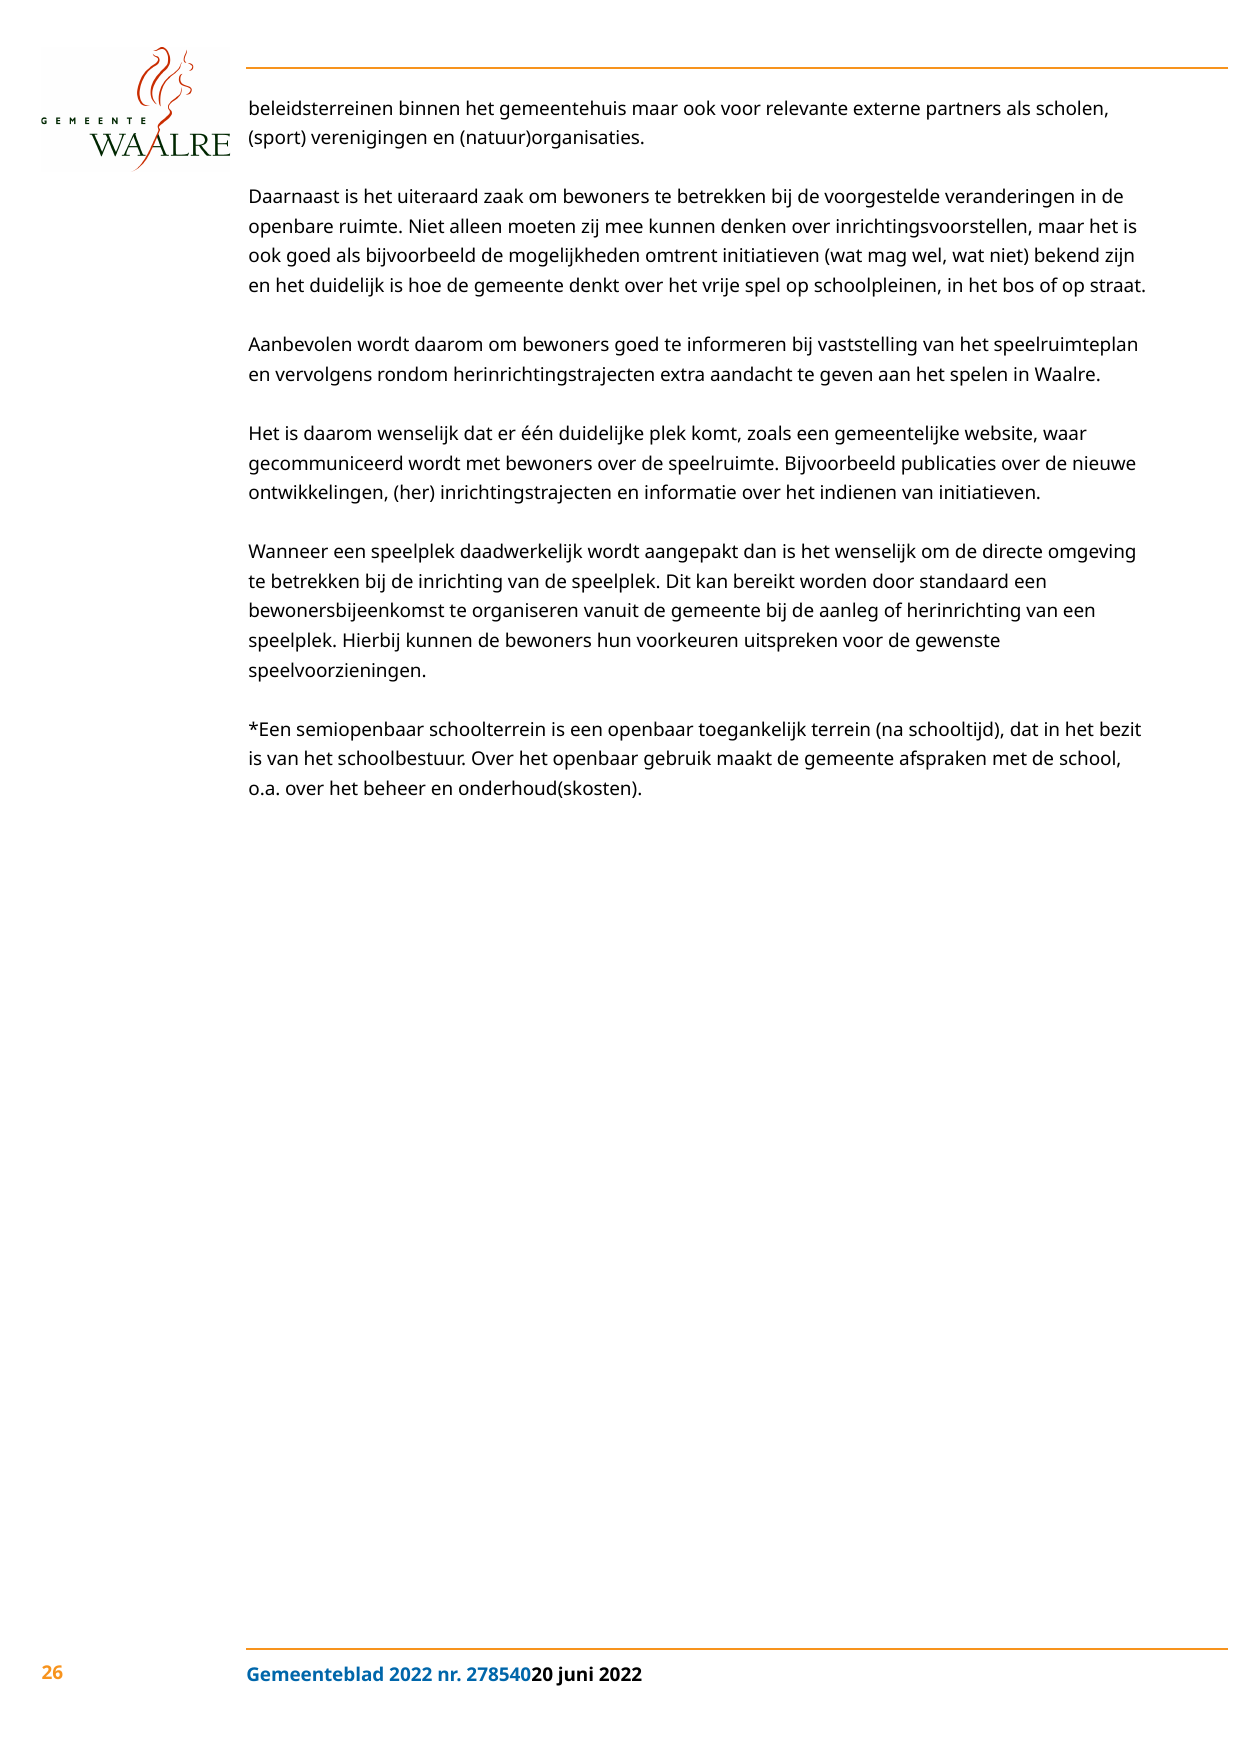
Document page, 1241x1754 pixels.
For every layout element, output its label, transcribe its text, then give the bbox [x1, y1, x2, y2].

text beleidsterreinen binnen het gemeentehuis maar ook voor relevante externe partners als scholen, (sport) verenigingen en (natuur)organisaties. [248, 95, 1152, 150]
text Wanneer een speelplek daadwerkelijk wordt aangepakt dan is het wenselijk om de directe omgeving te betrekken bij de inrichting van de speelplek. Dit kan bereikt worden door standaard een bewonersbijeenkomst te organiseren vanuit de gemeente bij de aanleg of herinrichting van een speelplek. Hierbij kunnen de bewoners hun voorkeuren uitspreken voor de gewenste speelvoorzieningen. [248, 538, 1152, 683]
picture [41, 47, 231, 172]
text *Een semiopenbaar schoolterrein is een openbaar toegankelijk terrein (na schooltijd), dat in het bezit is van het schoolbestuur. Over het openbaar gebruik maakt de gemeente afspraken met de school, o.a. over het beheer en onderhoud(skosten). [248, 716, 1152, 801]
text Daarnaast is het uiteraard zaak om bewoners te betrekken bij de voorgestelde veranderingen in de openbare ruimte. Niet alleen moeten zij mee kunnen denken over inrichtingsvoorstellen, maar het is ook goed als bijvoorbeeld de mogelijkheden omtrent initiatieven (wat mag wel, wat niet) bekend zijn en het duidelijk is hoe de gemeente denkt over het vrije spel op schoolpleinen, in het bos of op straat. [248, 183, 1152, 298]
text Aanbevolen wordt daarom om bewoners goed te informeren bij vaststelling van het speelruimteplan en vervolgens rondom herinrichtingstrajecten extra aandacht te geven aan het spelen in Waalre. [248, 331, 1152, 387]
text Het is daarom wenselijk dat er één duidelijke plek komt, zoals een gemeentelijke website, waar gecommuniceerd wordt met bewoners over de speelruimte. Bijvoorbeeld publicaties over de nieuwe ontwikkelingen, (her) inrichtingstrajecten en informatie over het indienen van initiatieven. [248, 420, 1152, 505]
